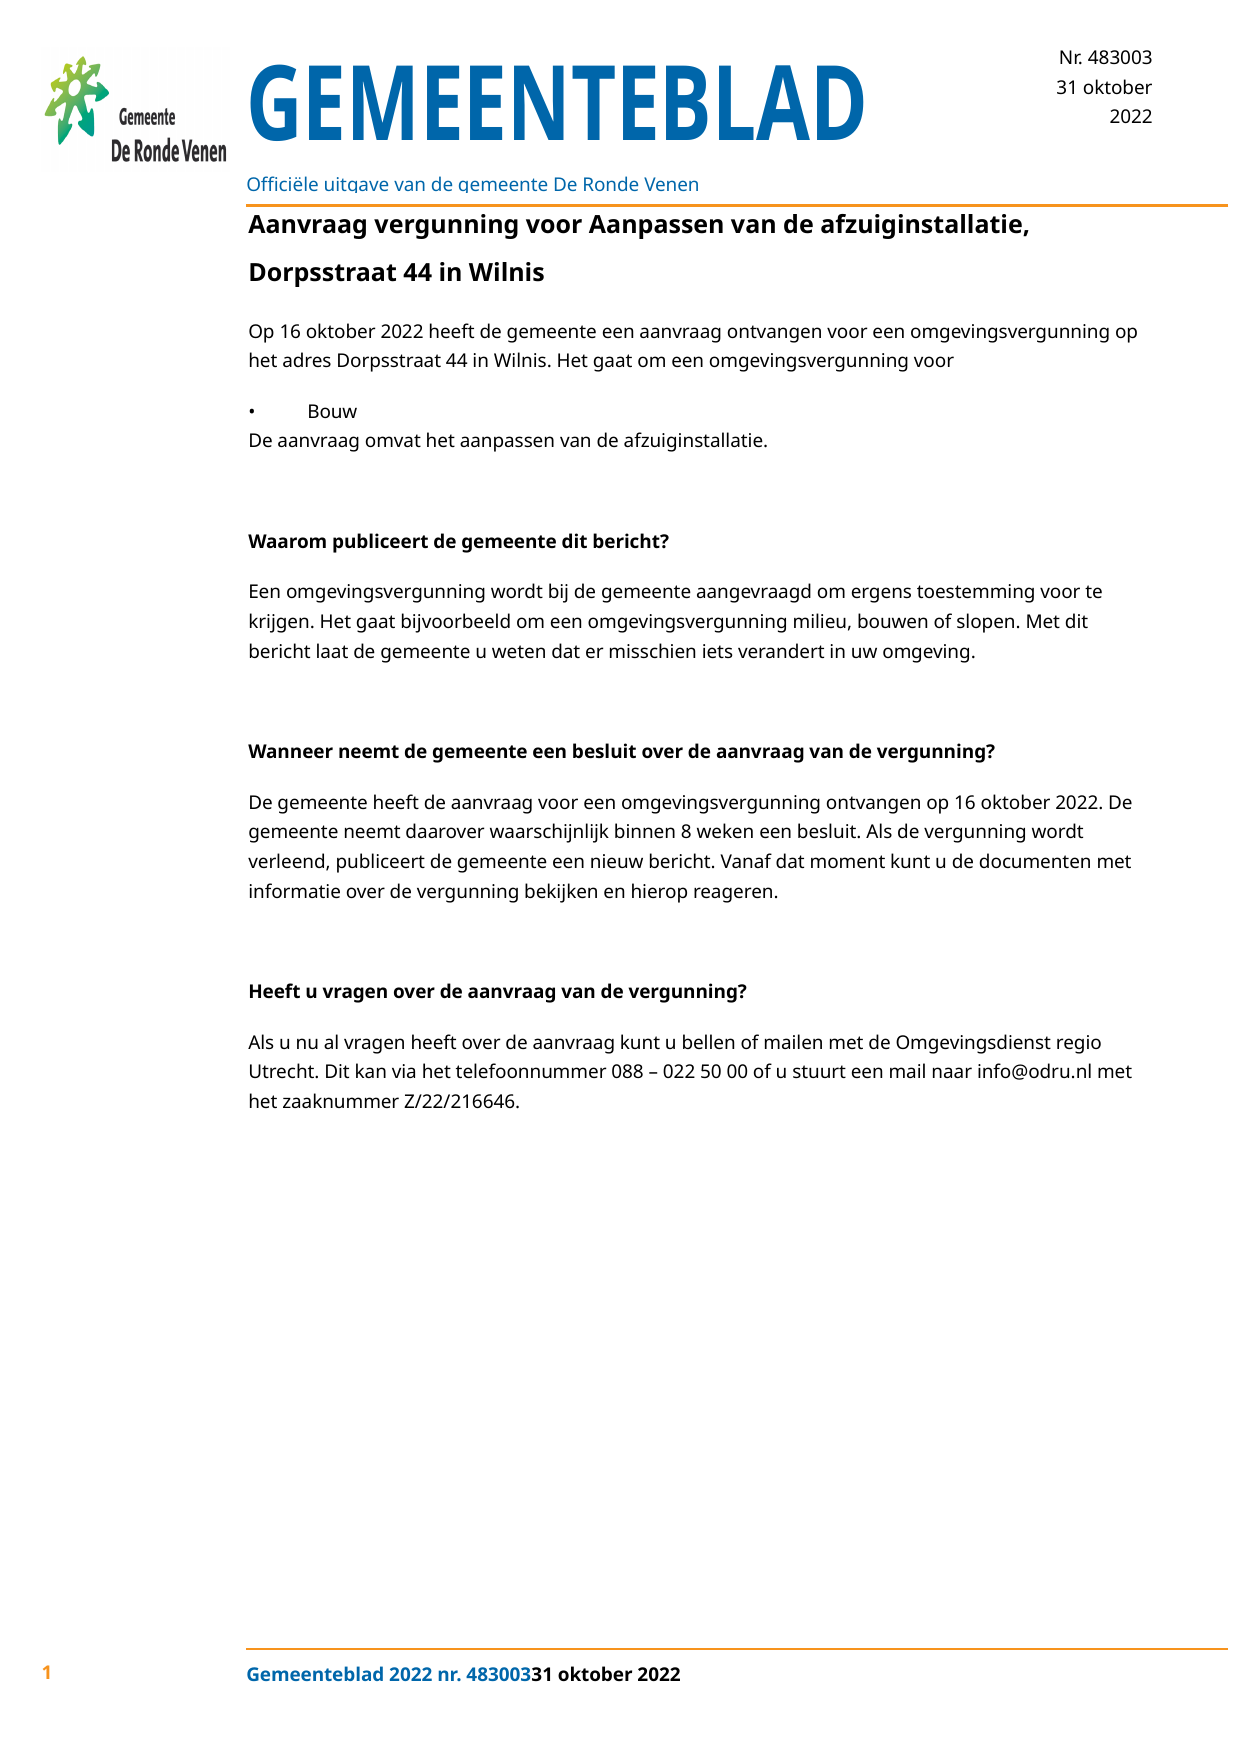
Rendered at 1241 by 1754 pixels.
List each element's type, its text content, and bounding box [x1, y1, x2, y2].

text Aanvraag vergunning voor Aanpassen van de afzuiginstallatie, Dorpsstraat 44 in Wilnis [248, 207, 1152, 288]
text De aanvraag omvat het aanpassen van de afzuiginstallatie. [248, 427, 1152, 453]
text Op 16 oktober 2022 heeft de gemeente een aanvraag ontvangen voor een omgevingsvergunning op het adres Dorpsstraat 44 in Wilnis. Het gaat om een omgevingsvergunning voor [248, 318, 1152, 373]
text Waarom publiceert de gemeente dit bericht? [248, 528, 1152, 554]
text De gemeente heeft de aanvraag voor een omgevingsvergunning ontvangen op 16 oktober 2022. De gemeente neemt daarover waarschijnlijk binnen 8 weken een besluit. Als de vergunning wordt verleend, publiceert de gemeente een nieuw bericht. Vanaf dat moment kunt u de documenten met informatie over de vergunning bekijken en hierop reageren. [248, 789, 1152, 904]
picture [41, 47, 231, 172]
text Een omgevingsvergunning wordt bij de gemeente aangevraagd om ergens toestemming voor te krijgen. Het gaat bijvoorbeeld om een omgevingsvergunning milieu, bouwen of slopen. Met dit bericht laat de gemeente u weten dat er misschien iets verandert in uw omgeving. [248, 579, 1152, 664]
text Heeft u vragen over de aanvraag van de vergunning? [248, 979, 1152, 1004]
list Bouw [248, 398, 1152, 424]
text Als u nu al vragen heeft over de aanvraag kunt u bellen of mailen met de Omgevingsdienst regio Utrecht. Dit kan via het telefoonnummer 088 – 022 50 00 of u stuurt een mail naar info@odru.nl met het zaaknummer Z/22/216646. [248, 1029, 1152, 1114]
text Wanneer neemt de gemeente een besluit over de aanvraag van de vergunning? [248, 739, 1152, 764]
